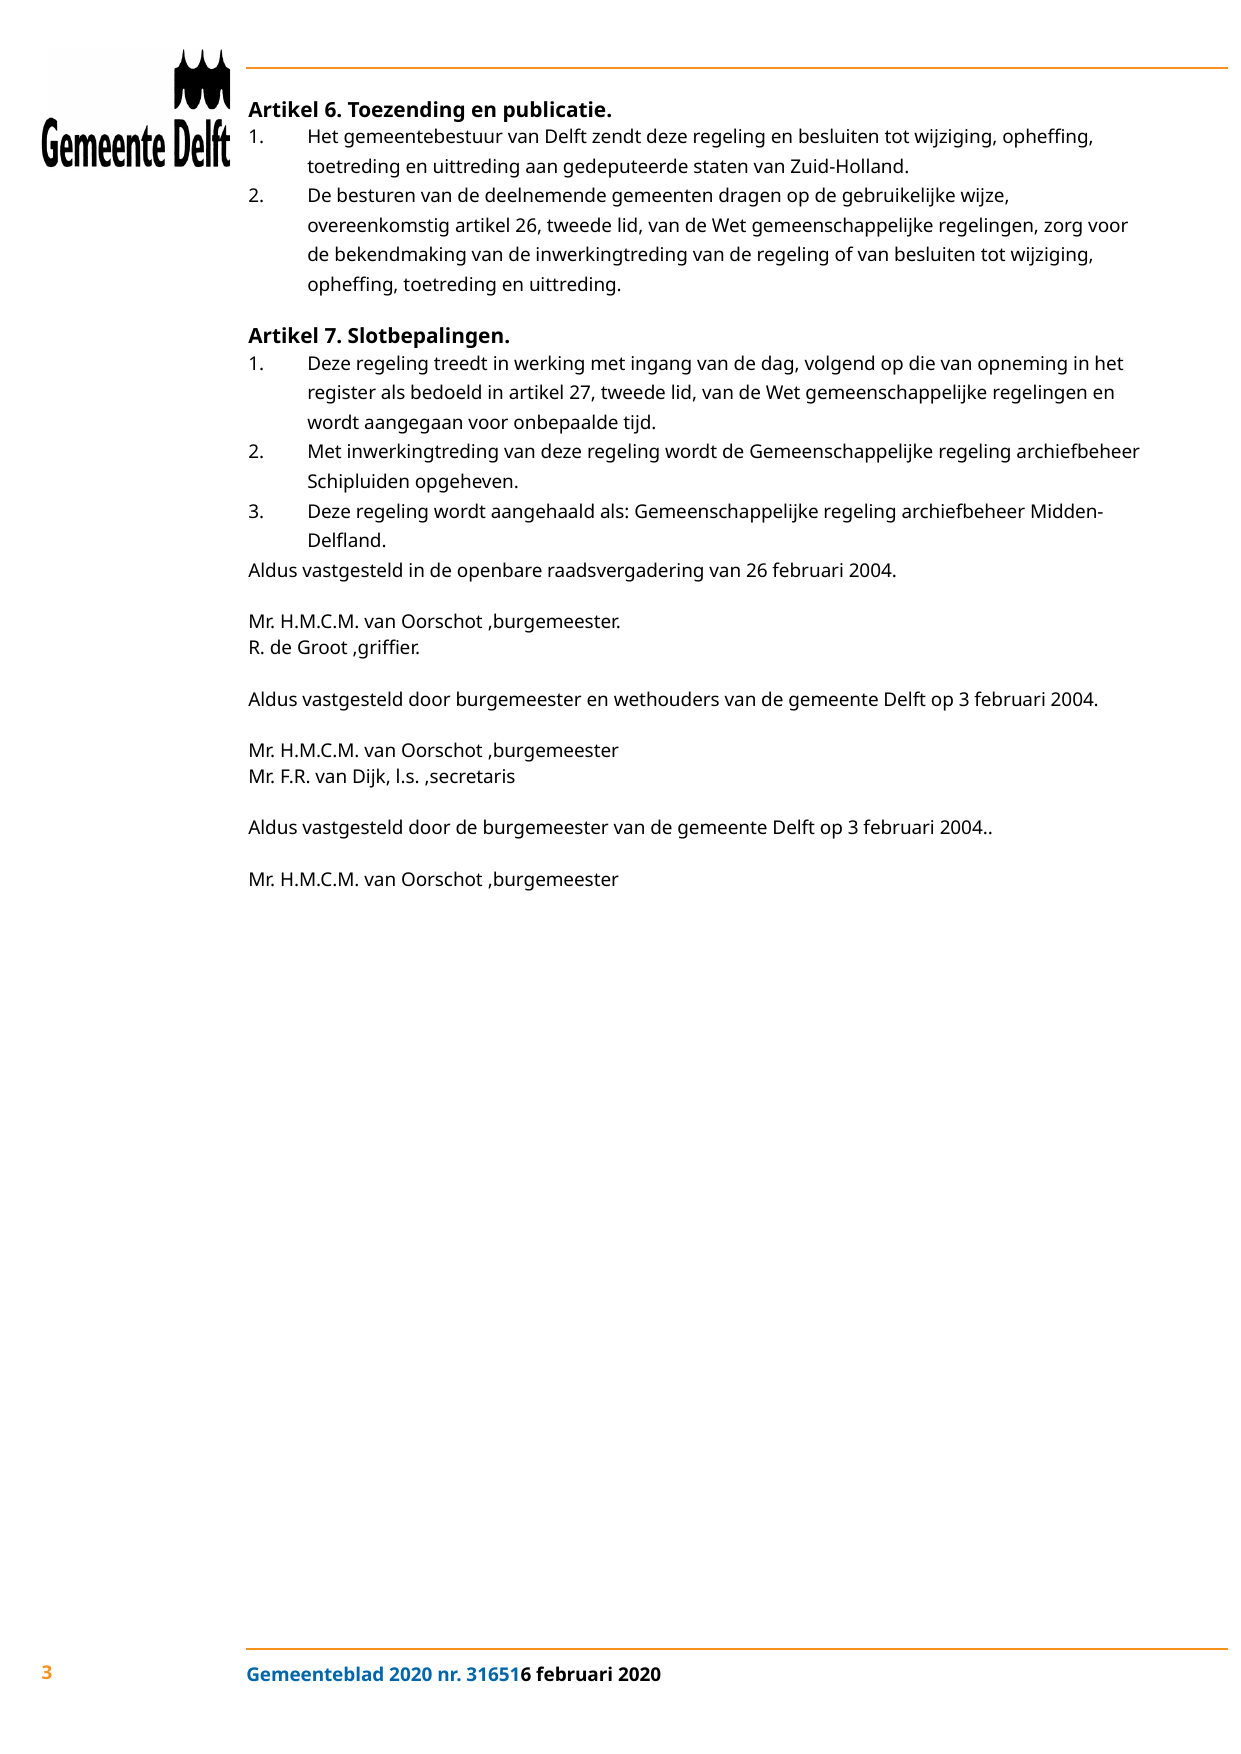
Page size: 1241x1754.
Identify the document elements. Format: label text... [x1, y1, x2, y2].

text Aldus vastgesteld door de burgemeester van de gemeente Delft op 3 februari 2004.. [248, 814, 1152, 840]
text Mr. F.R. van Dijk, l.s. ,secretaris [248, 763, 1152, 789]
list Met inwerkingtreding van deze regeling wordt de Gemeenschappelijke regeling archiefbeheer Schipluiden opgeheven. [248, 439, 1152, 494]
list Deze regeling treedt in werking met ingang van de dag, volgend op die van opneming in het register als bedoeld in artikel 27, tweede lid, van de Wet gemeenschappelijke regelingen en wordt aangegaan voor onbepaalde tijd. [248, 350, 1152, 435]
text Aldus vastgesteld in de openbare raadsvergadering van 26 februari 2004. [248, 557, 1152, 583]
text Aldus vastgesteld door burgemeester en wethouders van de gemeente Delft op 3 februari 2004. [248, 686, 1152, 711]
text Artikel 6. Toezending en publicatie. [248, 95, 1152, 123]
list Het gemeentebestuur van Delft zendt deze regeling en besluiten tot wijziging, opheffing, toetreding en uittreding aan gedeputeerde staten van Zuid-Holland. [248, 123, 1152, 178]
list De besturen van de deelnemende gemeenten dragen op de gebruikelijke wijze, overeenkomstig artikel 26, tweede lid, van de Wet gemeenschappelijke regelingen, zorg voor de bekendmaking van de inwerkingtreding van de regeling of van besluiten tot wijziging, opheffing, toetreding en uittreding. [248, 182, 1152, 297]
list Deze regeling wordt aangehaald als: Gemeenschappelijke regeling archiefbeheer Midden-Delfland. [248, 498, 1152, 553]
text Mr. H.M.C.M. van Oorschot ,burgemeester. [248, 608, 1152, 634]
text Mr. H.M.C.M. van Oorschot ,burgemeester [248, 737, 1152, 763]
text Mr. H.M.C.M. van Oorschot ,burgemeester [248, 866, 1152, 892]
picture [41, 47, 231, 172]
text Artikel 7. Slotbepalingen. [248, 322, 1152, 350]
text R. de Groot ,griffier. [248, 634, 1152, 660]
